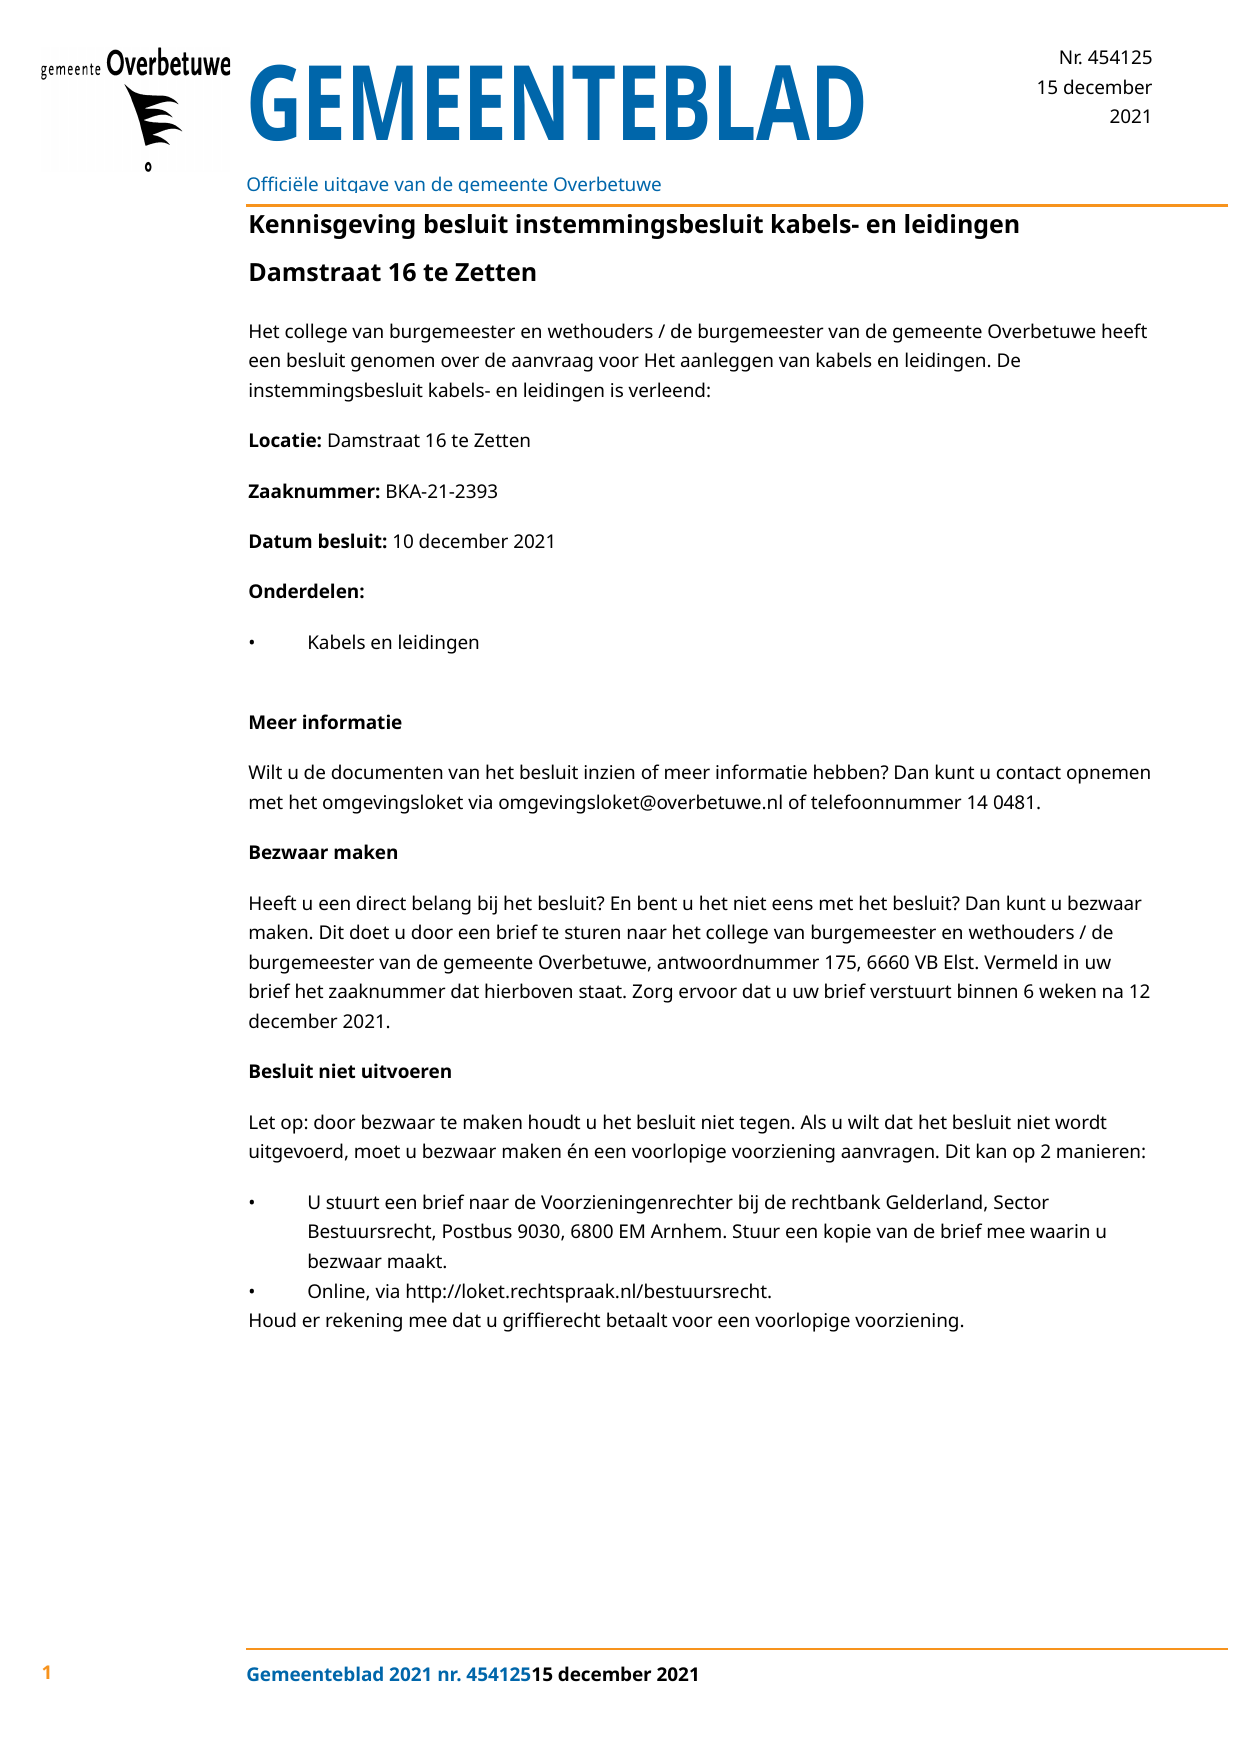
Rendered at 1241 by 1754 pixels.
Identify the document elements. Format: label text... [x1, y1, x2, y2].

text Heeft u een direct belang bij het besluit? En bent u het niet eens met het besluit? Dan kunt u bezwaar maken. Dit doet u door een brief te sturen naar het college van burgemeester en wethouders / de burgemeester van de gemeente Overbetuwe, antwoordnummer 175, 6660 VB Elst. Vermeld in uw brief het zaaknummer dat hierboven staat. Zorg ervoor dat u uw brief verstuurt binnen 6 weken na 12 december 2021. [248, 890, 1152, 1034]
text Wilt u de documenten van het besluit inzien of meer informatie hebben? Dan kunt u contact opnemen met het omgevingsloket via omgevingsloket@overbetuwe.nl of telefoonnummer 14 0481. [248, 759, 1152, 815]
text Kennisgeving besluit instemmingsbesluit kabels- en leidingen Damstraat 16 te Zetten [248, 207, 1152, 288]
text Houd er rekening mee dat u griffierecht betaalt voor een voorlopige voorziening. [248, 1307, 1152, 1333]
text Het college van burgemeester en wethouders / de burgemeester van de gemeente Overbetuwe heeft een besluit genomen over de aanvraag voor Het aanleggen van kabels en leidingen. De instemmingsbesluit kabels- en leidingen is verleend: [248, 318, 1152, 403]
text Let op: door bezwaar te maken houdt u het besluit niet tegen. Als u wilt dat het besluit niet wordt uitgevoerd, moet u bezwaar maken én een voorlopige voorziening aanvragen. Dit kan op 2 manieren: [248, 1109, 1152, 1164]
text Meer informatie [248, 709, 1152, 735]
list Kabels en leidingen [248, 629, 1152, 655]
text Zaaknummer: BKA-21-2393 [248, 478, 1152, 504]
text Onderdelen: [248, 579, 1152, 604]
picture [41, 47, 231, 172]
text Bezwaar maken [248, 839, 1152, 865]
list U stuurt een brief naar de Voorzieningenrechter bij de rechtbank Gelderland, Sector Bestuursrecht, Postbus 9030, 6800 EM Arnhem. Stuur een kopie van de brief mee waarin u bezwaar maakt. [248, 1189, 1152, 1274]
text Besluit niet uitvoeren [248, 1059, 1152, 1084]
text Locatie: Damstraat 16 te Zetten [248, 427, 1152, 453]
text Datum besluit: 10 december 2021 [248, 528, 1152, 554]
list Online, via http://loket.rechtspraak.nl/bestuursrecht. [248, 1278, 1152, 1304]
